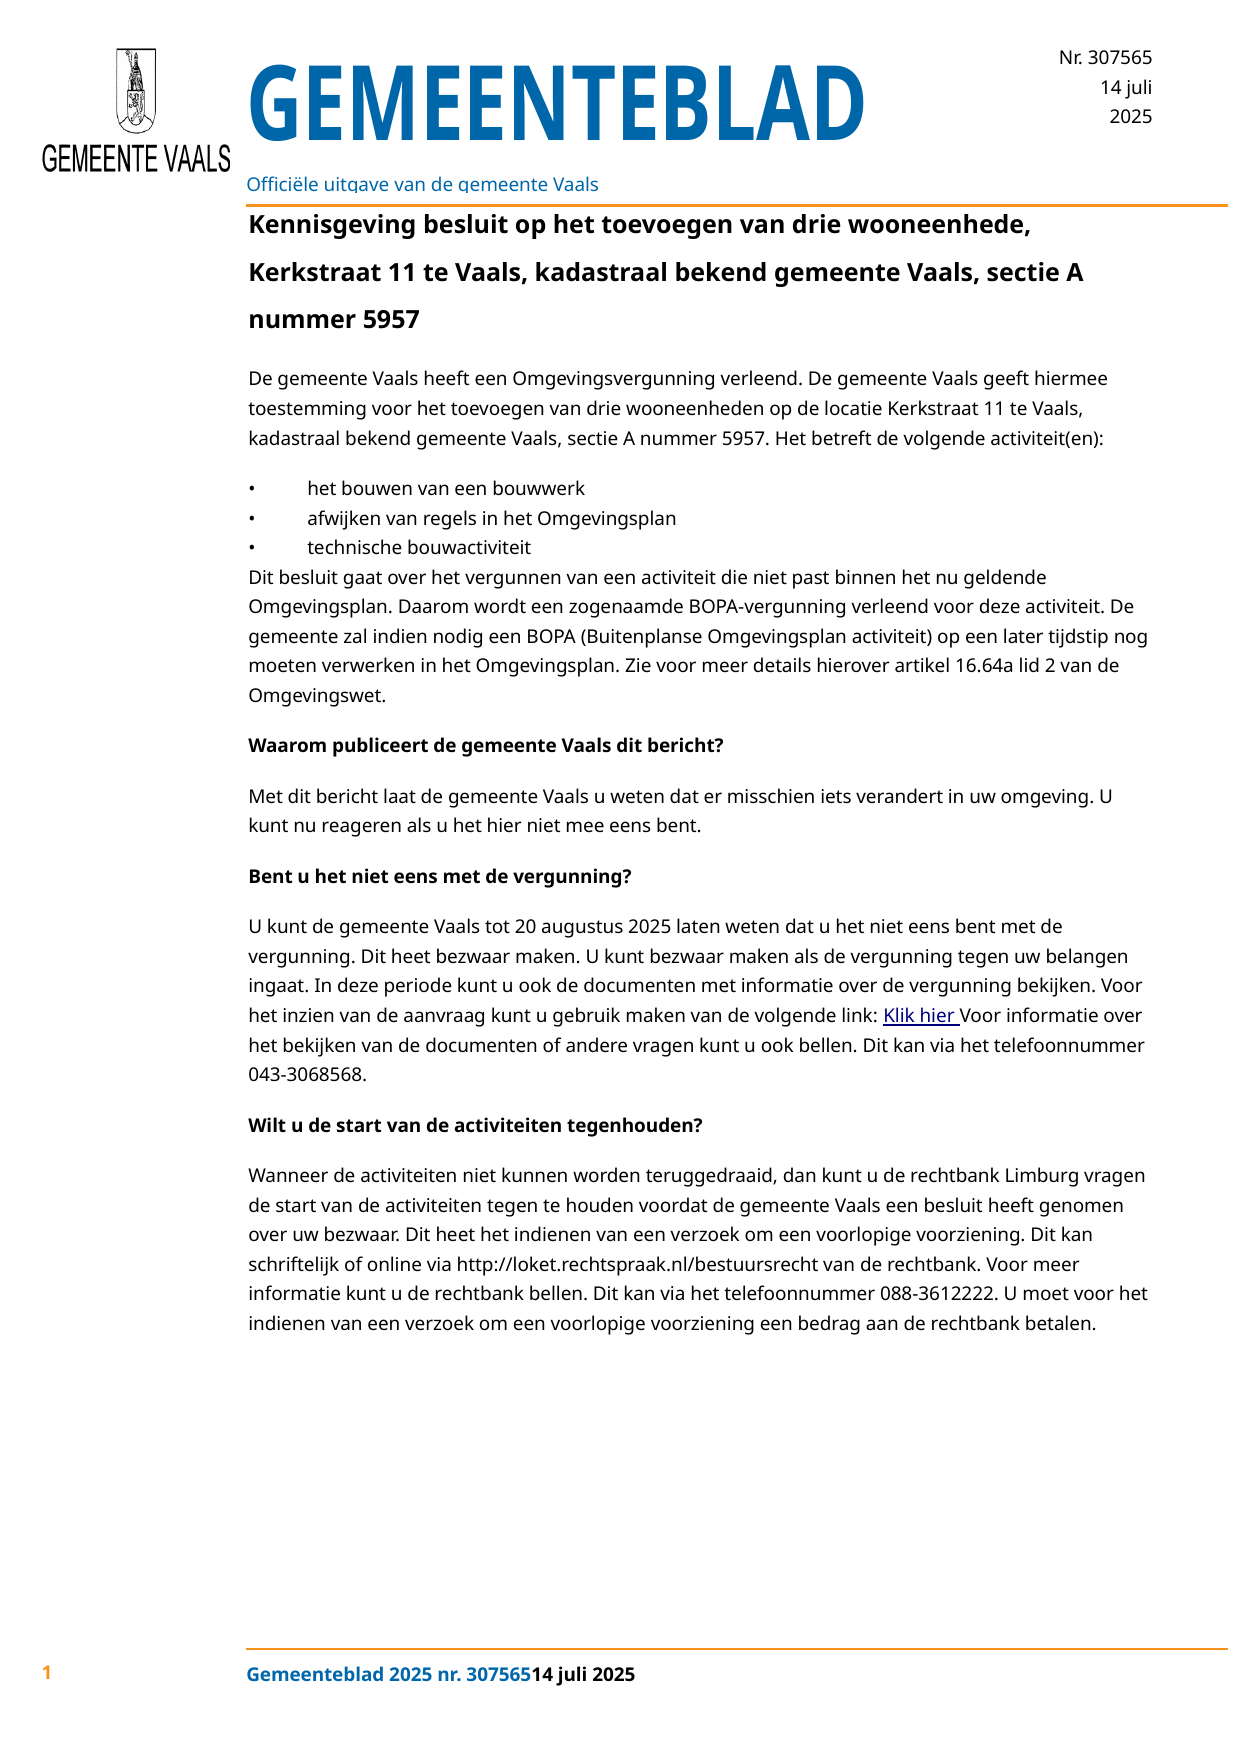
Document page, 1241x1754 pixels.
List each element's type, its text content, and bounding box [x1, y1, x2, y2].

text Met dit bericht laat de gemeente Vaals u weten dat er misschien iets verandert in uw omgeving. U kunt nu reageren als u het hier niet mee eens bent. [248, 783, 1152, 838]
text De gemeente Vaals heeft een Omgevingsvergunning verleend. De gemeente Vaals geeft hiermee toestemming voor het toevoegen van drie wooneenheden op de locatie Kerkstraat 11 te Vaals, kadastraal bekend gemeente Vaals, sectie A nummer 5957. Het betreft de volgende activiteit(en): [248, 366, 1152, 450]
list afwijken van regels in het Omgevingsplan [248, 505, 1152, 530]
text U kunt de gemeente Vaals tot 20 augustus 2025 laten weten dat u het niet eens bent met de vergunning. Dit heet bezwaar maken. U kunt bezwaar maken als de vergunning tegen uw belangen ingaat. In deze periode kunt u ook de documenten met informatie over de vergunning bekijken. Voor het inzien van de aanvraag kunt u gebruik maken van de volgende link: Klik hier Voor informatie over het bekijken van de documenten of andere vragen kunt u ook bellen. Dit kan via het telefoonnummer 043-3068568. [248, 913, 1152, 1087]
text Wilt u de start van de activiteiten tegenhouden? [248, 1112, 1152, 1137]
text Bent u het niet eens met de vergunning? [248, 863, 1152, 889]
text Waarom publiceert de gemeente Vaals dit bericht? [248, 733, 1152, 758]
text Kennisgeving besluit op het toevoegen van drie wooneenhede, Kerkstraat 11 te Vaals, kadastraal bekend gemeente Vaals, sectie A nummer 5957 [248, 207, 1152, 336]
text Dit besluit gaat over het vergunnen van een activiteit die niet past binnen het nu geldende Omgevingsplan. Daarom wordt een zogenaamde BOPA-vergunning verleend voor deze activiteit. De gemeente zal indien nodig een BOPA (Buitenplanse Omgevingsplan activiteit) op een later tijdstip nog moeten verwerken in het Omgevingsplan. Zie voor meer details hierover artikel 16.64a lid 2 van de Omgevingswet. [248, 564, 1152, 708]
list technische bouwactiviteit [248, 534, 1152, 560]
text Wanneer de activiteiten niet kunnen worden teruggedraaid, dan kunt u de rechtbank Limburg vragen de start van de activiteiten tegen te houden voordat de gemeente Vaals een besluit heeft genomen over uw bezwaar. Dit heet het indienen van een verzoek om een voorlopige voorziening. Dit kan schriftelijk of online via http://loket.rechtspraak.nl/bestuursrecht van de rechtbank. Voor meer informatie kunt u de rechtbank bellen. Dit kan via het telefoonnummer 088-3612222. U moet voor het indienen van een verzoek om een voorlopige voorziening een bedrag aan de rechtbank betalen. [248, 1162, 1152, 1336]
list het bouwen van een bouwwerk [248, 475, 1152, 501]
picture [41, 47, 231, 172]
